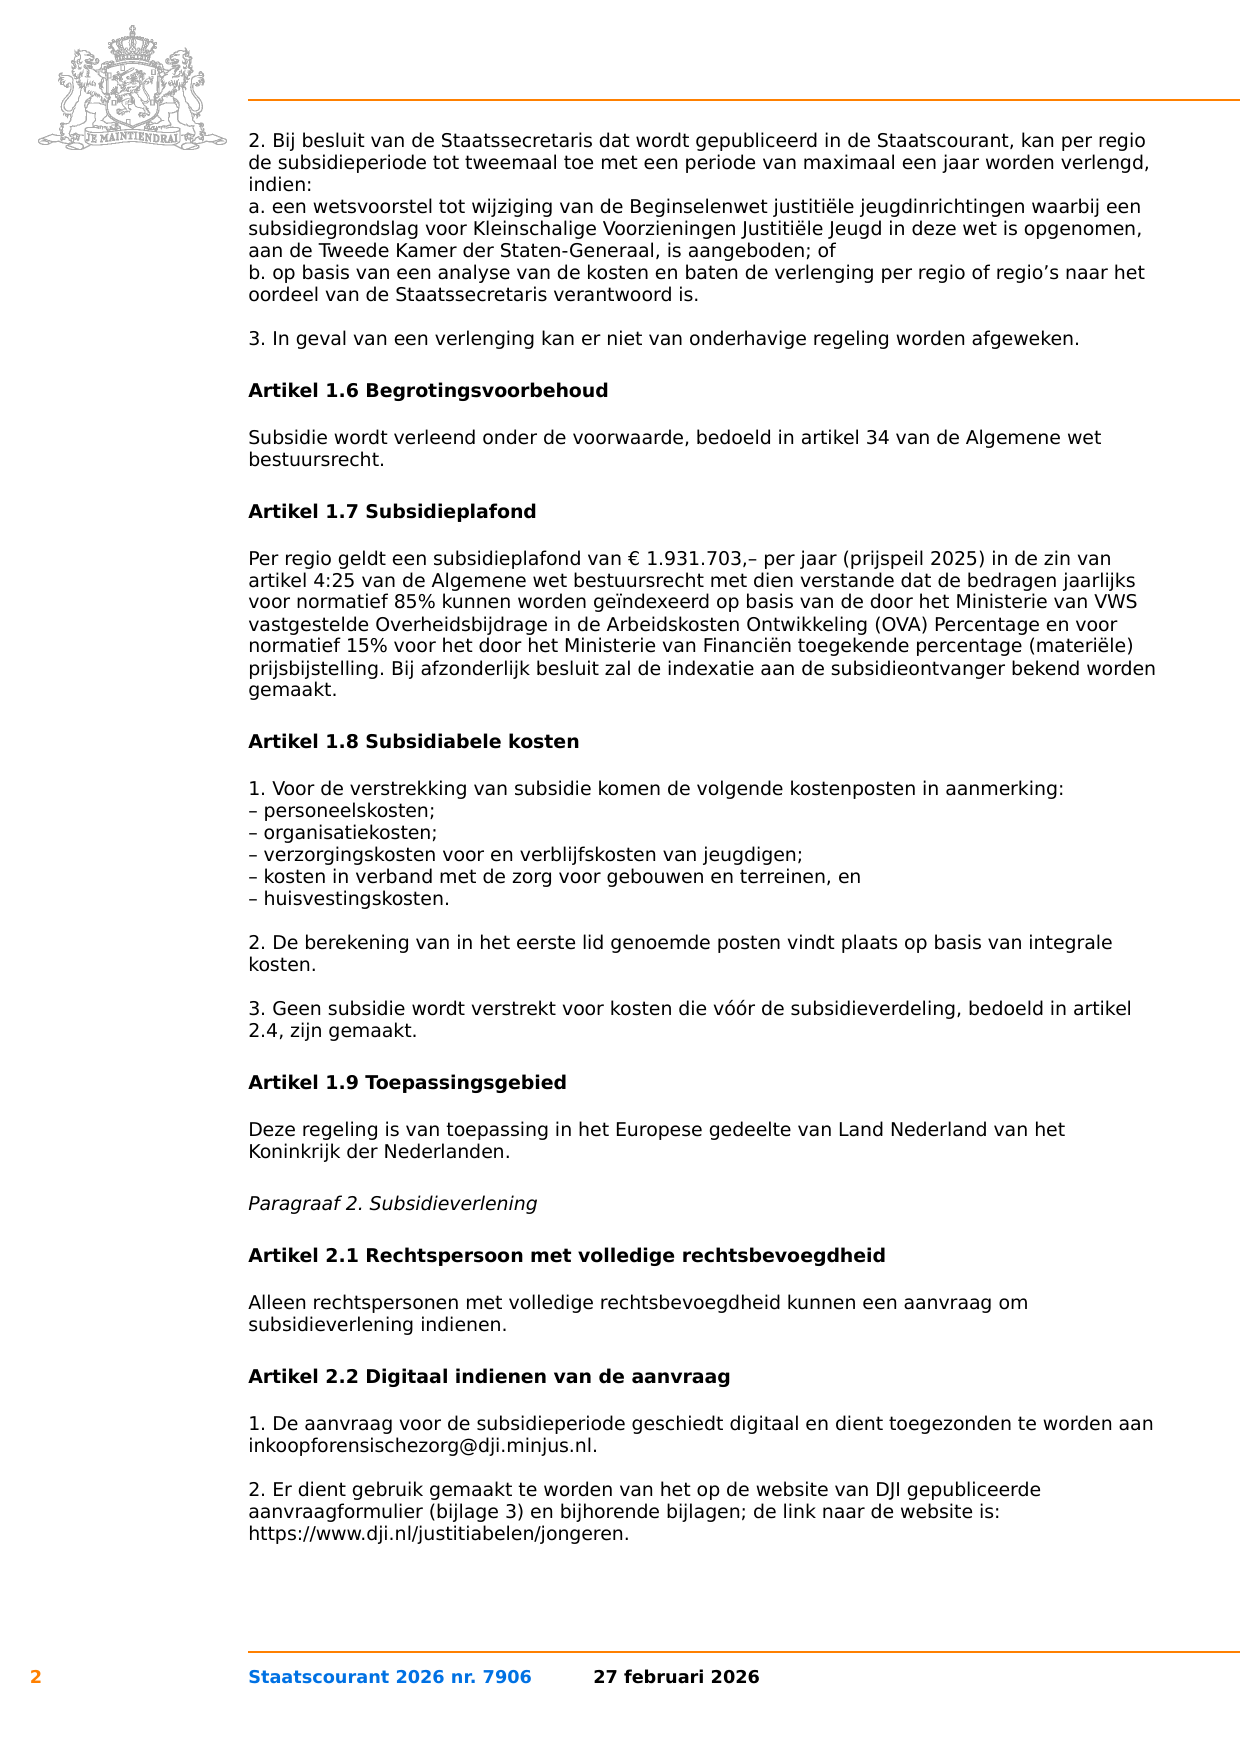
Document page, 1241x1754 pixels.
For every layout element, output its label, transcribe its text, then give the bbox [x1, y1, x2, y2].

text 2. Bij besluit van de Staatssecretaris dat wordt gepubliceerd in de Staatscourant, kan per regio de subsidieperiode tot tweemaal toe met een periode van maximaal een jaar worden verlengd, indien: [248, 130, 1163, 196]
text b. op basis van een analyse van de kosten en baten de verlenging per regio of regio’s naar het oordeel van de Staatssecretaris verantwoord is. [248, 262, 1163, 306]
text Deze regeling is van toepassing in het Europese gedeelte van Land Nederland van het Koninkrijk der Nederlanden. [248, 1119, 1163, 1163]
text a. een wetsvoorstel tot wijziging van de Beginselenwet justitiële jeugdinrichtingen waarbij een subsidiegrondslag voor Kleinschalige Voorzieningen Justitiële Jeugd in deze wet is opgenomen, aan de Tweede Kamer der Staten-Generaal, is aangeboden; of [248, 196, 1163, 262]
text – organisatiekosten; [248, 822, 1163, 844]
text 2. Er dient gebruik gemaakt te worden van het op de website van DJI gepubliceerde aanvraagformulier (bijlage 3) en bijhorende bijlagen; de link naar de website is: https://www.dji.nl/justitiabelen/jongeren. [248, 1478, 1163, 1544]
text 2. De berekening van in het eerste lid genoemde posten vindt plaats op basis van integrale kosten. [248, 932, 1163, 976]
text 1. De aanvraag voor de subsidieperiode geschiedt digitaal en dient toegezonden te worden aan inkoopforensischezorg@dji.minjus.nl. [248, 1413, 1163, 1457]
picture [38, 25, 227, 150]
text – personeelskosten; [248, 800, 1163, 822]
text 1. Voor de verstrekking van subsidie komen de volgende kostenposten in aanmerking: [248, 778, 1163, 800]
text – huisvestingskosten. [248, 888, 1163, 910]
subtitle Artikel 1.9 Toepassingsgebied [248, 1072, 1163, 1094]
subtitle Paragraaf 2. Subsidieverlening [248, 1193, 1163, 1215]
subtitle Artikel 2.2 Digitaal indienen van de aanvraag [248, 1366, 1163, 1388]
text Alleen rechtspersonen met volledige rechtsbevoegdheid kunnen een aanvraag om subsidieverlening indienen. [248, 1292, 1163, 1336]
subtitle Artikel 1.6 Begrotingsvoorbehoud [248, 379, 1163, 402]
subtitle Artikel 1.8 Subsidiabele kosten [248, 731, 1163, 753]
text 3. Geen subsidie wordt verstrekt voor kosten die vóór de subsidieverdeling, bedoeld in artikel 2.4, zijn gemaakt. [248, 998, 1163, 1042]
text – kosten in verband met de zorg voor gebouwen en terreinen, en [248, 866, 1163, 888]
text Per regio geldt een subsidieplafond van € 1.931.703,– per jaar (prijspeil 2025) in de zin van artikel 4:25 van de Algemene wet bestuursrecht met dien verstande dat de bedragen jaarlijks voor normatief 85% kunnen worden geïndexeerd op basis van de door het Ministerie van VWS vastgestelde Overheidsbijdrage in de Arbeidskosten Ontwikkeling (OVA) Percentage en voor normatief 15% voor het door het Ministerie van Financiën toegekende percentage (materiële) prijsbijstelling. Bij afzonderlijk besluit zal de indexatie aan de subsidieontvanger bekend worden gemaakt. [248, 547, 1163, 701]
subtitle Artikel 1.7 Subsidieplafond [248, 501, 1163, 522]
text Subsidie wordt verleend onder de voorwaarde, bedoeld in artikel 34 van de Algemene wet bestuursrecht. [248, 427, 1163, 471]
text 3. In geval van een verlenging kan er niet van onderhavige regeling worden afgeweken. [248, 328, 1163, 349]
subtitle Artikel 2.1 Rechtspersoon met volledige rechtsbevoegdheid [248, 1245, 1163, 1267]
text – verzorgingskosten voor en verblijfskosten van jeugdigen; [248, 844, 1163, 866]
